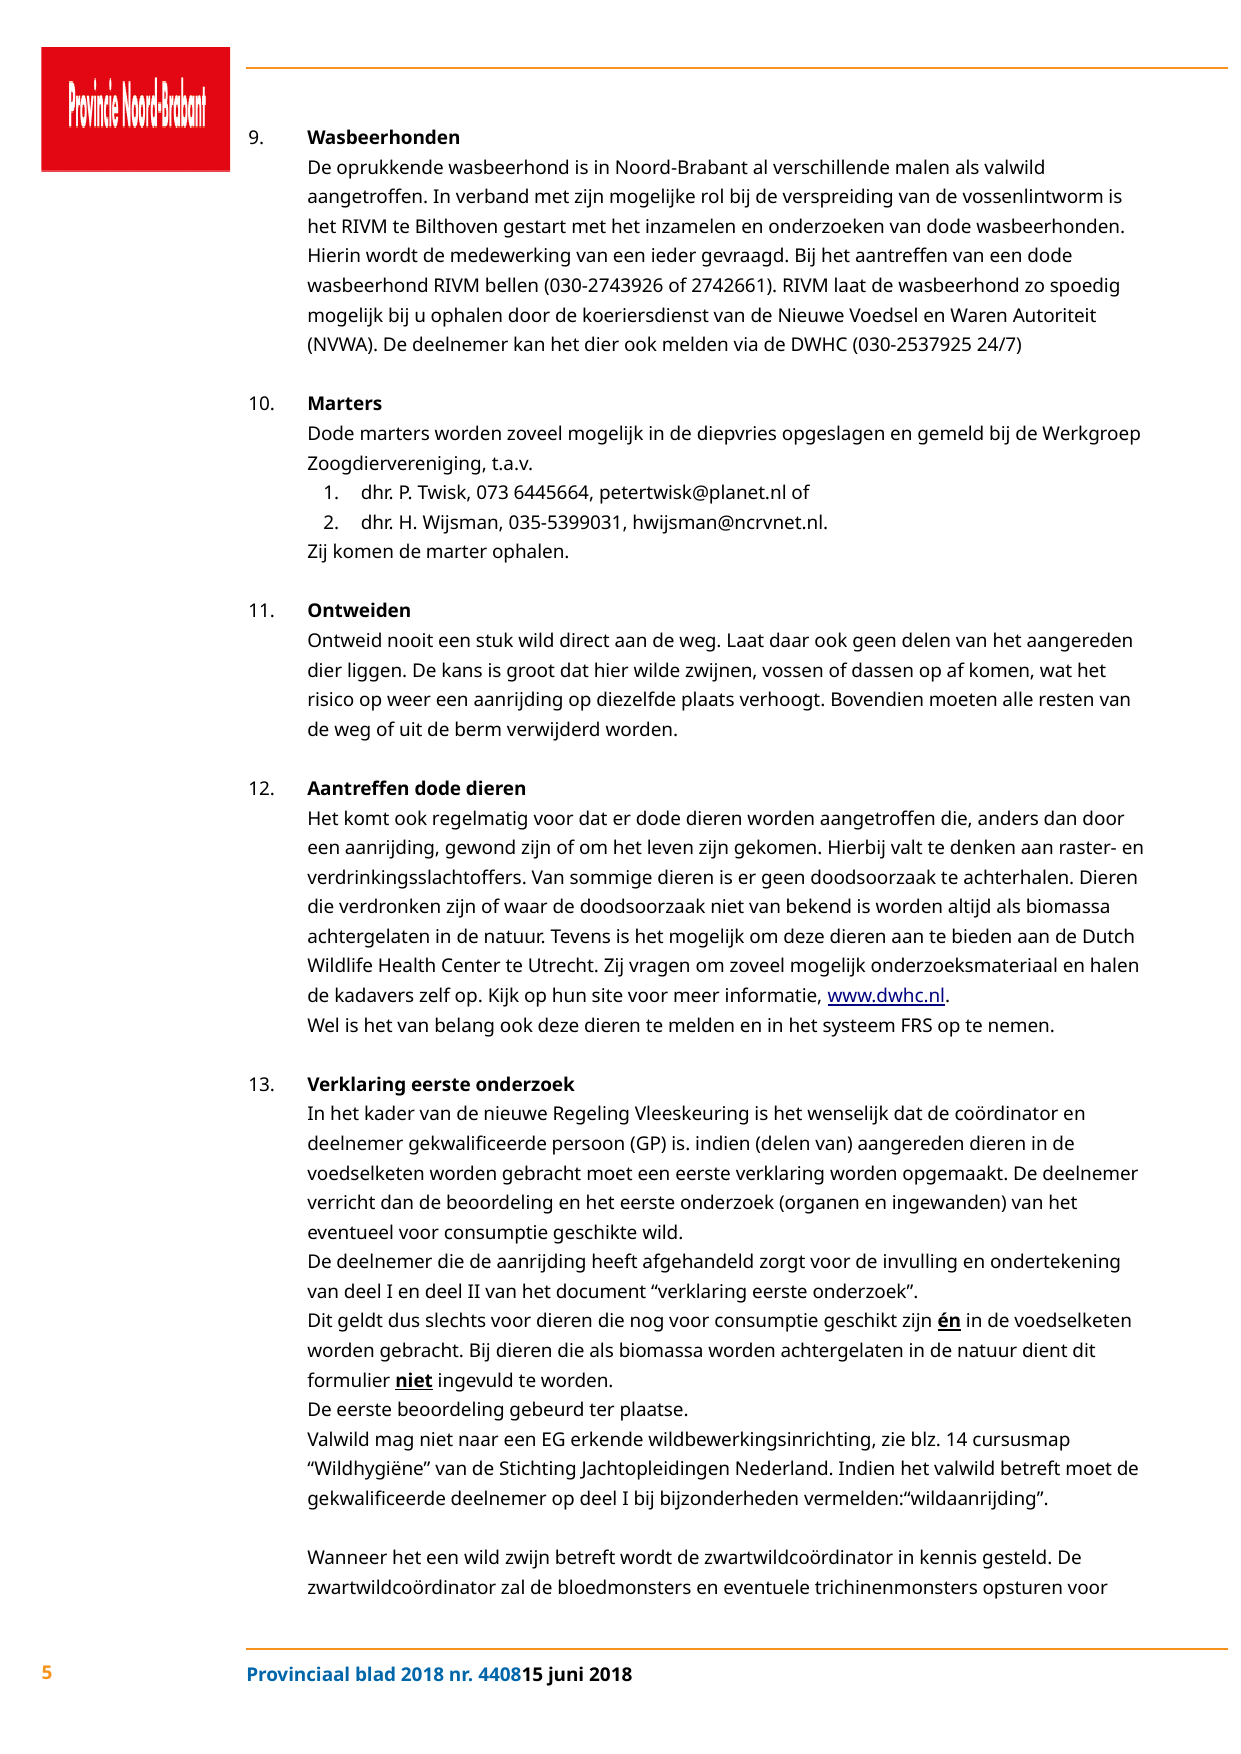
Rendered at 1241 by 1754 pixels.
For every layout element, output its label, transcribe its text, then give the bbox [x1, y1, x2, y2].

list Aantreffen dode dieren [248, 775, 1152, 801]
list Wel is het van belang ook deze dieren te melden en in het systeem FRS op te nemen. [248, 1012, 1152, 1038]
list De eerste beoordeling gebeurd ter plaatse. [248, 1396, 1152, 1422]
list Zij komen de marter ophalen. [248, 538, 1152, 564]
list Ontweiden [248, 598, 1152, 623]
list De oprukkende wasbeerhond is in Noord-Brabant al verschillende malen als valwild aangetroffen. In verband met zijn mogelijke rol bij de verspreiding van de vossenlintworm is het RIVM te Bilthoven gestart met het inzamelen en onderzoeken van dode wasbeerhonden. Hierin wordt de medewerking van een ieder gevraagd. Bij het aantreffen van een dode wasbeerhond RIVM bellen (030-2743926 of 2742661). RIVM laat de wasbeerhond zo spoedig mogelijk bij u ophalen door de koeriersdienst van de Nieuwe Voedsel en Waren Autoriteit (NVWA). De deelnemer kan het dier ook melden via de DWHC (030-2537925 24/7) [248, 154, 1152, 357]
list Marters [248, 391, 1152, 416]
list Het komt ook regelmatig voor dat er dode dieren worden aangetroffen die, anders dan door een aanrijding, gewond zijn of om het leven zijn gekomen. Hierbij valt te denken aan raster- en verdrinkingsslachtoffers. Van sommige dieren is er geen doodsoorzaak te achterhalen. Dieren die verdronken zijn of waar de doodsoorzaak niet van bekend is worden altijd als biomassa achtergelaten in de natuur. Tevens is het mogelijk om deze dieren aan te bieden aan de Dutch Wildlife Health Center te Utrecht. Zij vragen om zoveel mogelijk onderzoeksmateriaal en halen de kadavers zelf op. Kijk op hun site voor meer informatie, www.dwhc.nl. [248, 805, 1152, 1008]
list Dode marters worden zoveel mogelijk in de diepvries opgeslagen en gemeld bij de Werkgroep Zoogdiervereniging, t.a.v. [248, 420, 1152, 476]
list Wanneer het een wild zwijn betreft wordt de zwartwildcoördinator in kennis gesteld. De zwartwildcoördinator zal de bloedmonsters en eventuele trichinenmonsters opsturen voor [248, 1544, 1152, 1600]
list Dit geldt dus slechts voor dieren die nog voor consumptie geschikt zijn én in de voedselketen worden gebracht. Bij dieren die als biomassa worden achtergelaten in de natuur dient dit formulier niet ingevuld te worden. [248, 1308, 1152, 1393]
list In het kader van de nieuwe Regeling Vleeskeuring is het wenselijk dat de coördinator en deelnemer gekwalificeerde persoon (GP) is. indien (delen van) aangereden dieren in de voedselketen worden gebracht moet een eerste verklaring worden opgemaakt. De deelnemer verricht dan de beoordeling en het eerste onderzoek (organen en ingewanden) van het eventueel voor consumptie geschikte wild. [248, 1101, 1152, 1245]
list Ontweid nooit een stuk wild direct aan de weg. Laat daar ook geen delen van het aangereden dier liggen. De kans is groot dat hier wilde zwijnen, vossen of dassen op af komen, wat het risico op weer een aanrijding op diezelfde plaats verhoogt. Bovendien moeten alle resten van de weg of uit de berm verwijderd worden. [248, 627, 1152, 742]
list Wasbeerhonden [248, 124, 1152, 150]
list dhr. P. Twisk, 073 6445664, petertwisk@planet.nl of [323, 479, 1152, 505]
list Verklaring eerste onderzoek [248, 1071, 1152, 1097]
list De deelnemer die de aanrijding heeft afgehandeld zorgt voor de invulling en ondertekening van deel I en deel II van het document “verklaring eerste onderzoek”. [248, 1248, 1152, 1304]
picture [41, 47, 231, 172]
list Valwild mag niet naar een EG erkende wildbewerkingsinrichting, zie blz. 14 cursusmap “Wildhygiëne” van de Stichting Jachtopleidingen Nederland. Indien het valwild betreft moet de gekwalificeerde deelnemer op deel I bij bijzonderheden vermelden:“wildaanrijding”. [248, 1426, 1152, 1511]
list dhr. H. Wijsman, 035-5399031, hwijsman@ncrvnet.nl. [323, 509, 1152, 535]
